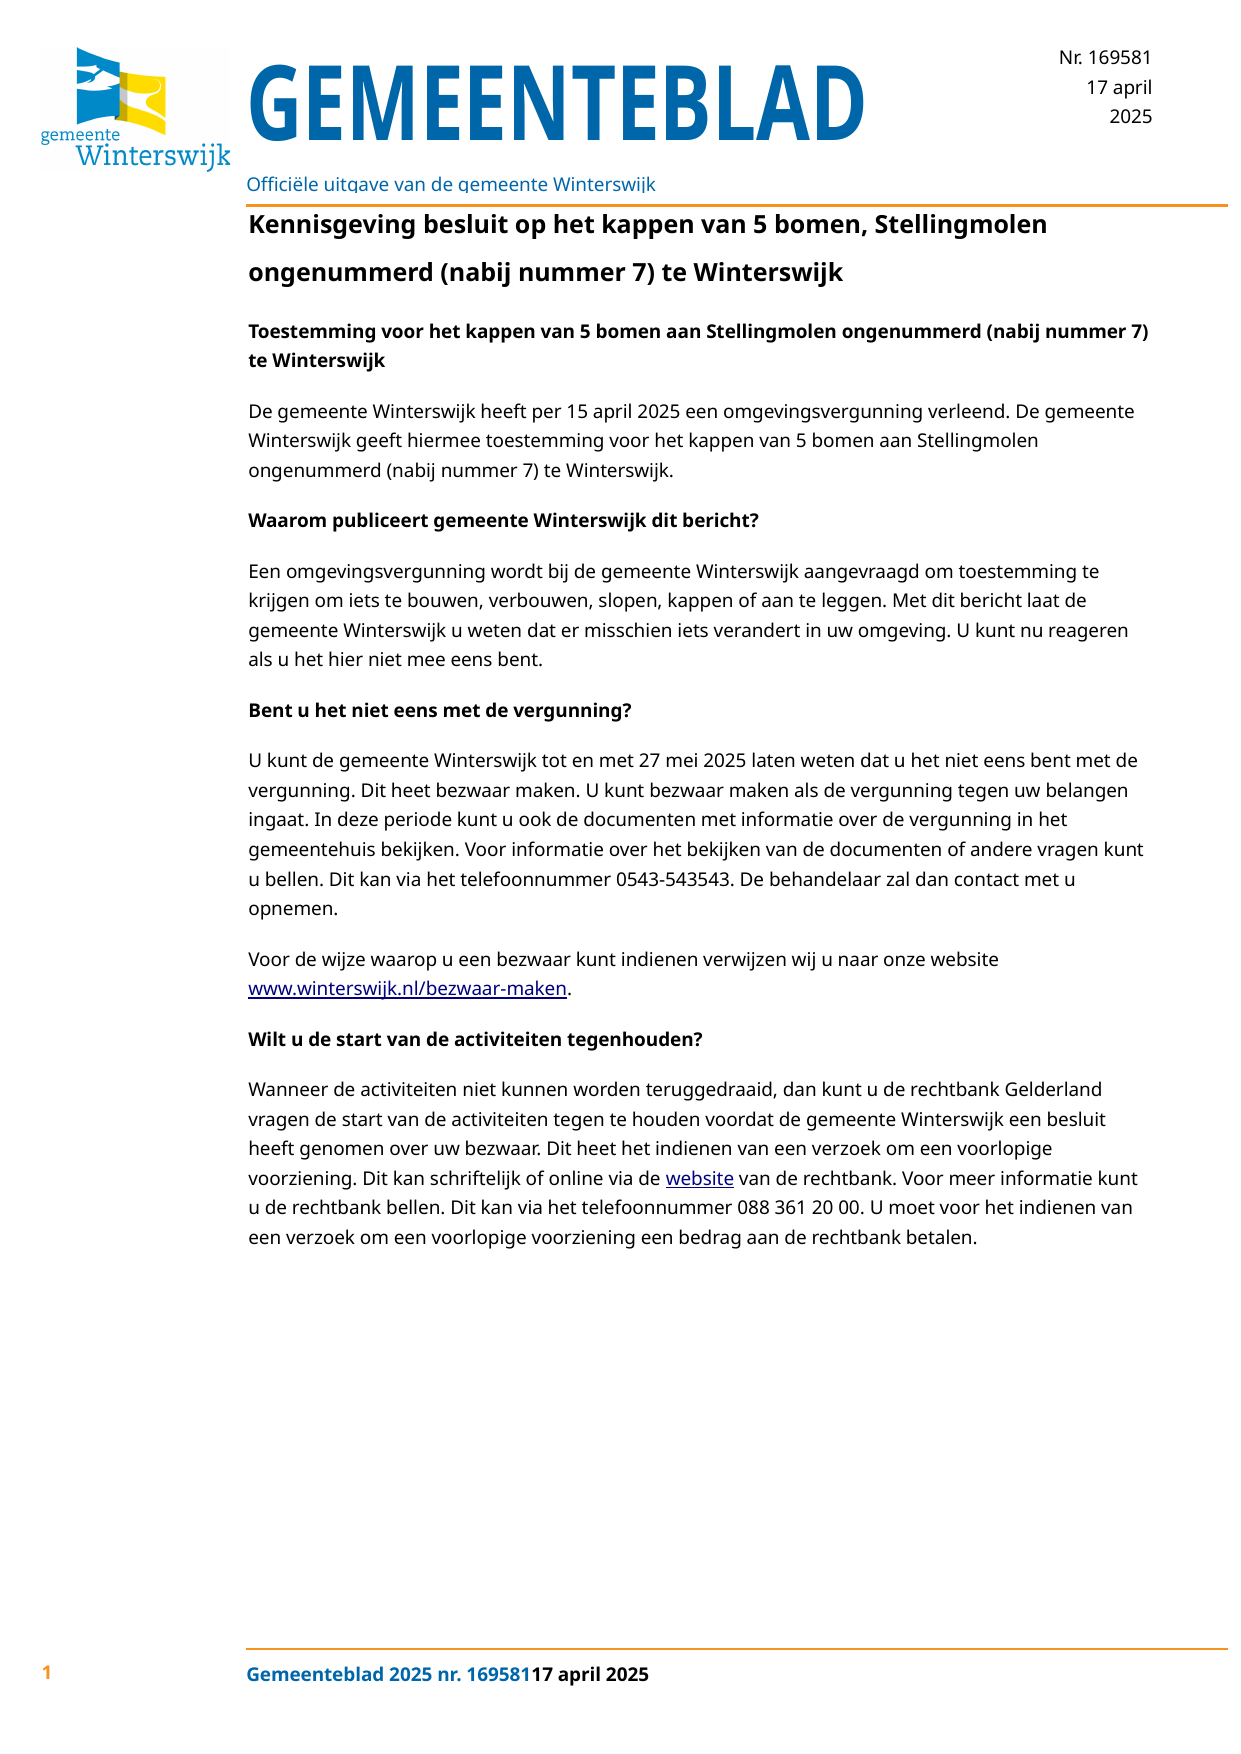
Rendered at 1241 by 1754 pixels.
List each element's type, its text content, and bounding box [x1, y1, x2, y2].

text Wanneer de activiteiten niet kunnen worden teruggedraaid, dan kunt u de rechtbank Gelderland vragen de start van de activiteiten tegen te houden voordat de gemeente Winterswijk een besluit heeft genomen over uw bezwaar. Dit heet het indienen van een verzoek om een voorlopige voorziening. Dit kan schriftelijk of online via de website van de rechtbank. Voor meer informatie kunt u de rechtbank bellen. Dit kan via het telefoonnummer 088 361 20 00. U moet voor het indienen van een verzoek om een voorlopige voorziening een bedrag aan de rechtbank betalen. [248, 1076, 1152, 1250]
text De gemeente Winterswijk heeft per 15 april 2025 een omgevingsvergunning verleend. De gemeente Winterswijk geeft hiermee toestemming voor het kappen van 5 bomen aan Stellingmolen ongenummerd (nabij nummer 7) te Winterswijk. [248, 398, 1152, 483]
text Voor de wijze waarop u een bezwaar kunt indienen verwijzen wij u naar onze website www.winterswijk.nl/bezwaar-maken. [248, 946, 1152, 1001]
text Wilt u de start van de activiteiten tegenhouden? [248, 1026, 1152, 1052]
text U kunt de gemeente Winterswijk tot en met 27 mei 2025 laten weten dat u het niet eens bent met de vergunning. Dit heet bezwaar maken. U kunt bezwaar maken als de vergunning tegen uw belangen ingaat. In deze periode kunt u ook de documenten met informatie over de vergunning in het gemeentehuis bekijken. Voor informatie over het bekijken van de documenten of andere vragen kunt u bellen. Dit kan via het telefoonnummer 0543-543543. De behandelaar zal dan contact met u opnemen. [248, 747, 1152, 921]
text Bent u het niet eens met de vergunning? [248, 697, 1152, 723]
text Toestemming voor het kappen van 5 bomen aan Stellingmolen ongenummerd (nabij nummer 7) te Winterswijk [248, 318, 1152, 373]
picture [41, 47, 231, 172]
text Kennisgeving besluit op het kappen van 5 bomen, Stellingmolen ongenummerd (nabij nummer 7) te Winterswijk [248, 207, 1152, 288]
text Een omgevingsvergunning wordt bij de gemeente Winterswijk aangevraagd om toestemming te krijgen om iets te bouwen, verbouwen, slopen, kappen of aan te leggen. Met dit bericht laat de gemeente Winterswijk u weten dat er misschien iets verandert in uw omgeving. U kunt nu reageren als u het hier niet mee eens bent. [248, 558, 1152, 672]
picture [225, 153, 231, 162]
text Waarom publiceert gemeente Winterswijk dit bericht? [248, 507, 1152, 533]
